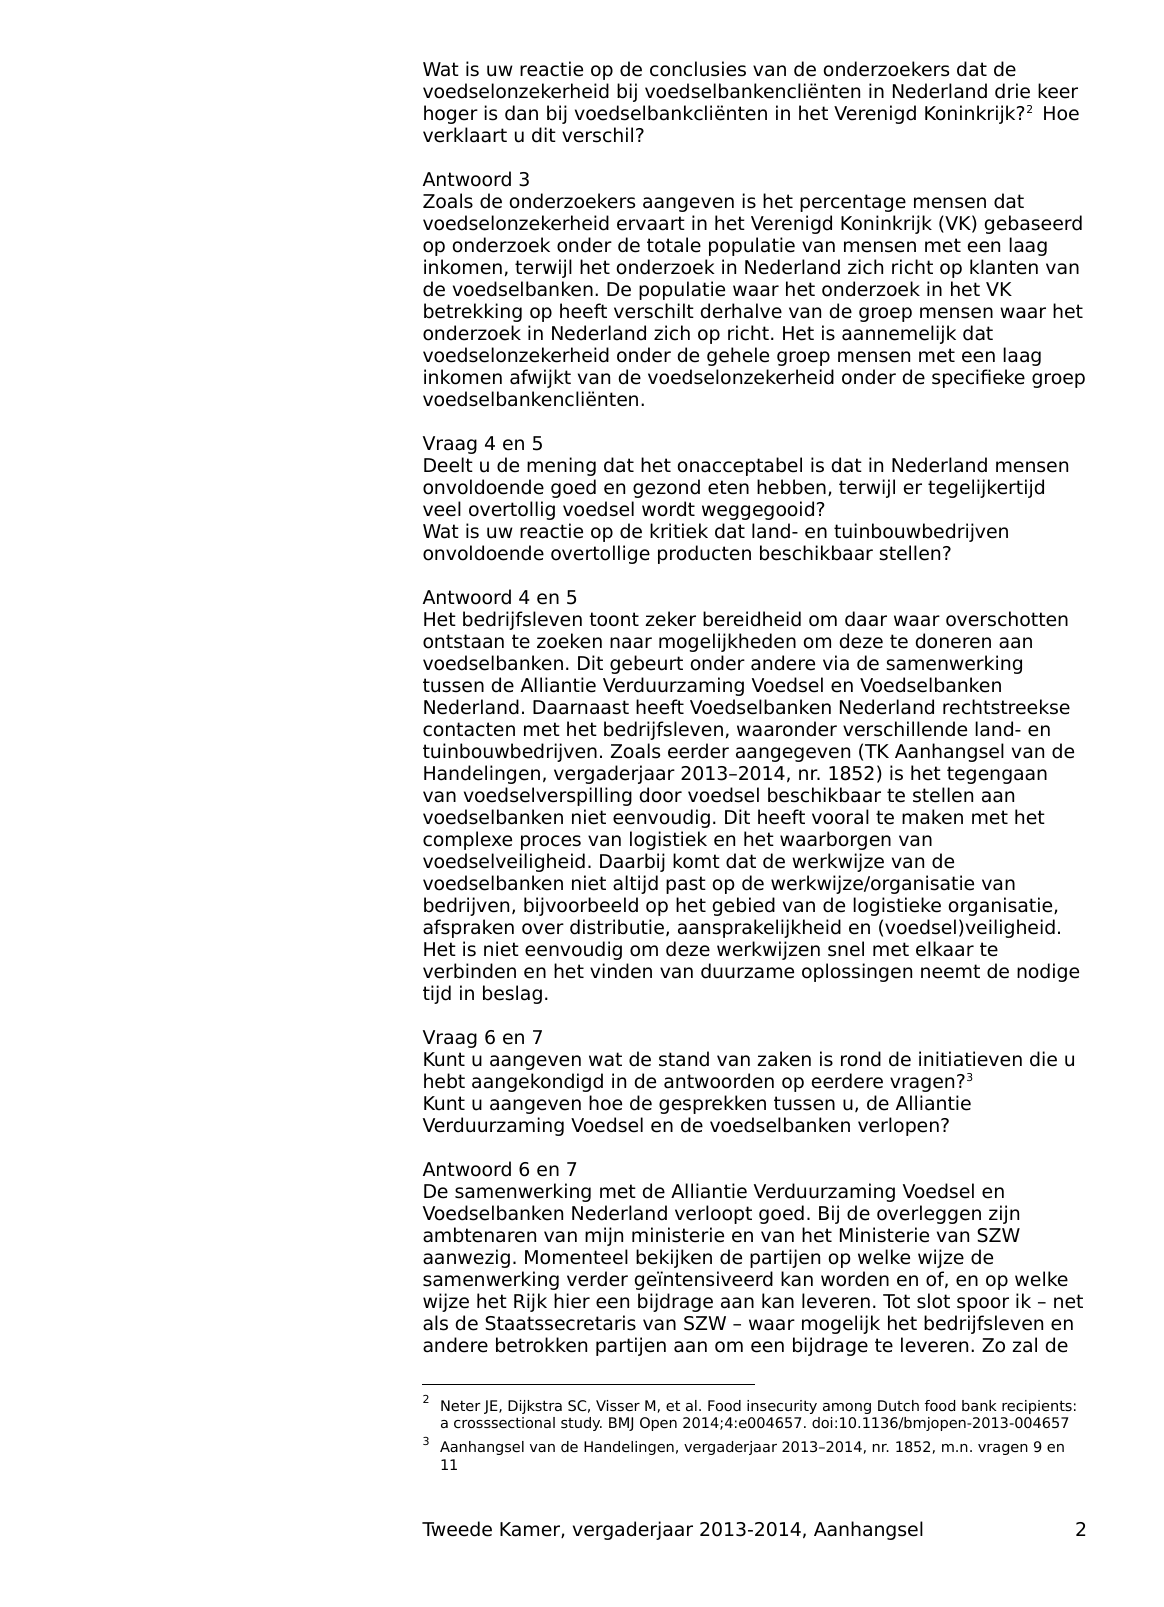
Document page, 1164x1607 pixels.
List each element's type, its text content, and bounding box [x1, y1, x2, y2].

text Kunt u aangeven hoe de gesprekken tussen u, de Alliantie Verduurzaming Voedsel en de voedselbanken verlopen? [422, 1093, 1087, 1137]
text Vraag 4 en 5 [422, 433, 1087, 455]
text Kunt u aangeven wat de stand van zaken is rond de initiatieven die u hebt aangekondigd in de antwoorden op eerdere vragen? [422, 1049, 1087, 1093]
text Antwoord 3 [422, 169, 1087, 191]
text Het bedrijfsleven toont zeker bereidheid om daar waar overschotten ontstaan te zoeken naar mogelijkheden om deze te doneren aan voedselbanken. Dit gebeurt onder andere via de samenwerking tussen de Alliantie Verduurzaming Voedsel en Voedselbanken Nederland. Daarnaast heeft Voedselbanken Nederland rechtstreekse contacten met het bedrijfsleven, waaronder verschillende land- en tuinbouwbedrijven. Zoals eerder aangegeven (TK Aanhangsel van de Handelingen, vergaderjaar 2013–2014, nr. 1852) is het tegengaan van voedselverspilling door voedsel beschikbaar te stellen aan voedselbanken niet eenvoudig. Dit heeft vooral te maken met het complexe proces van logistiek en het waarborgen van voedselveiligheid. Daarbij komt dat de werkwijze van de voedselbanken niet altijd past op de werkwijze/organisatie van bedrijven, bijvoorbeeld op het gebied van de logistieke organisatie, afspraken over distributie, aansprakelijkheid en (voedsel)veiligheid. Het is niet eenvoudig om deze werkwijzen snel met elkaar te verbinden en het vinden van duurzame oplossingen neemt de nodige tijd in beslag. [422, 609, 1087, 1005]
text Wat is uw reactie op de conclusies van de onderzoekers dat de voedselonzekerheid bij voedselbankencliënten in Nederland drie keer hoger is dan bij voedselbankcliënten in het Verenigd Koninkrijk? Hoe verklaart u dit verschil? [422, 59, 1087, 147]
text Deelt u de mening dat het onacceptabel is dat in Nederland mensen onvoldoende goed en gezond eten hebben, terwijl er tegelijkertijd veel overtollig voedsel wordt weggegooid? [422, 455, 1087, 521]
text Aanhangsel van de Handelingen, vergaderjaar 2013–2014, nr. 1852, m.n. vragen 9 en 11 [422, 1435, 1087, 1474]
text Zoals de onderzoekers aangeven is het percentage mensen dat voedselonzekerheid ervaart in het Verenigd Koninkrijk (VK) gebaseerd op onderzoek onder de totale populatie van mensen met een laag inkomen, terwijl het onderzoek in Nederland zich richt op klanten van de voedselbanken. De populatie waar het onderzoek in het VK betrekking op heeft verschilt derhalve van de groep mensen waar het onderzoek in Nederland zich op richt. Het is aannemelijk dat voedselonzekerheid onder de gehele groep mensen met een laag inkomen afwijkt van de voedselonzekerheid onder de specifieke groep voedselbankencliënten. [422, 191, 1087, 411]
text Neter JE, Dijkstra SC, Visser M, et al. Food insecurity among Dutch food bank recipients: a crosssectional study. BMJ Open 2014;4:e004657. doi:10.1136/bmjopen-2013-004657 [422, 1393, 1087, 1432]
text Antwoord 4 en 5 [422, 587, 1087, 609]
text Wat is uw reactie op de kritiek dat land- en tuinbouwbedrijven onvoldoende overtollige producten beschikbaar stellen? [422, 521, 1087, 565]
text Antwoord 6 en 7 [422, 1159, 1087, 1181]
text De samenwerking met de Alliantie Verduurzaming Voedsel en Voedselbanken Nederland verloopt goed. Bij de overleggen zijn ambtenaren van mijn ministerie en van het Ministerie van SZW aanwezig. Momenteel bekijken de partijen op welke wijze de samenwerking verder geïntensiveerd kan worden en of, en op welke wijze het Rijk hier een bijdrage aan kan leveren. Tot slot spoor ik – net als de Staatssecretaris van SZW – waar mogelijk het bedrijfsleven en andere betrokken partijen aan om een bijdrage te leveren. Zo zal de [422, 1181, 1087, 1357]
text Vraag 6 en 7 [422, 1027, 1087, 1049]
